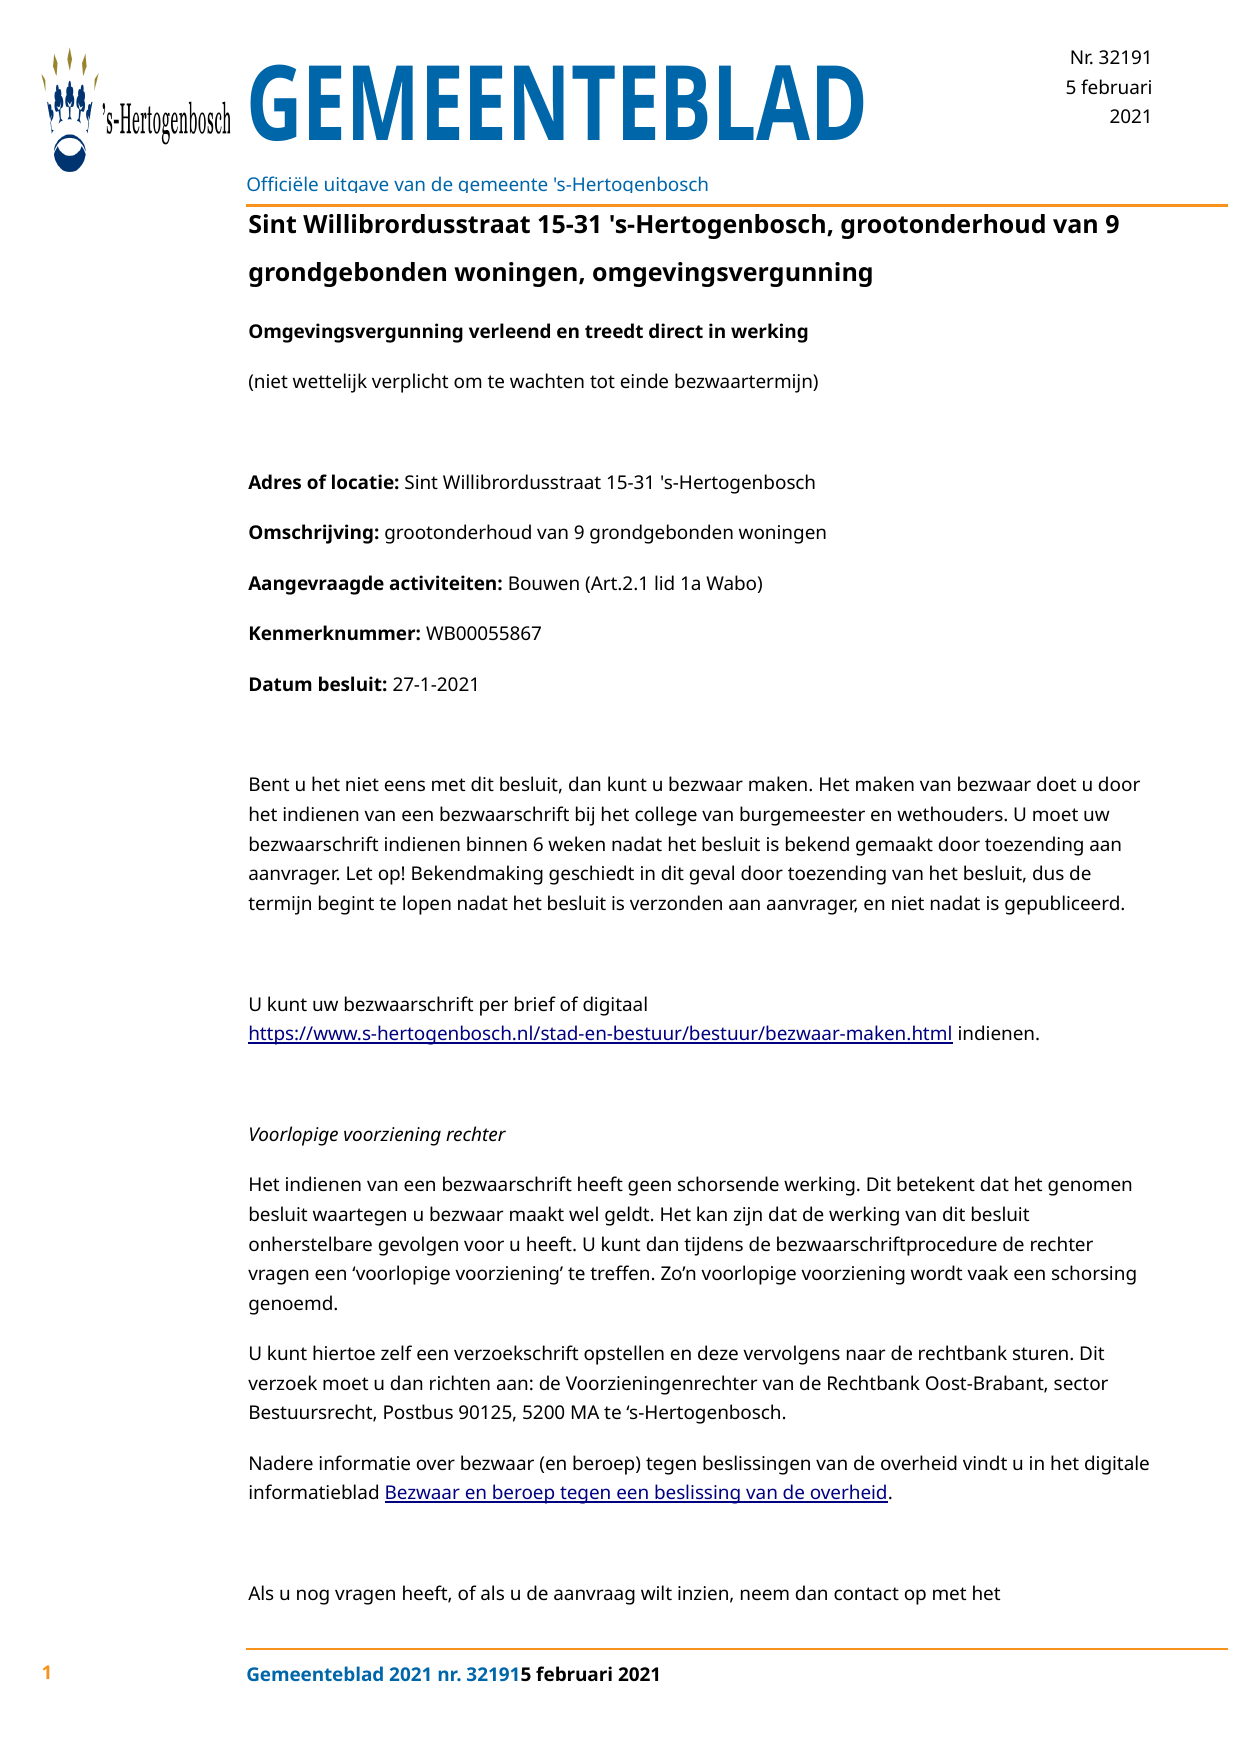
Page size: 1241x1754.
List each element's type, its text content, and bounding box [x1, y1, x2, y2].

text Voorlopige voorziening rechter [248, 1121, 1152, 1147]
picture [41, 47, 231, 172]
text Als u nog vragen heeft, of als u de aanvraag wilt inzien, neem dan contact op met het [248, 1580, 1152, 1606]
text U kunt hiertoe zelf een verzoekschrift opstellen en deze vervolgens naar de rechtbank sturen. Dit verzoek moet u dan richten aan: de Voorzieningenrechter van de Rechtbank Oost-Brabant, sector Bestuursrecht, Postbus 90125, 5200 MA te ‘s-Hertogenbosch. [248, 1340, 1152, 1425]
text Bent u het niet eens met dit besluit, dan kunt u bezwaar maken. Het maken van bezwaar doet u door het indienen van een bezwaarschrift bij het college van burgemeester en wethouders. U moet uw bezwaarschrift indienen binnen 6 weken nadat het besluit is bekend gemaakt door toezending aan aanvrager. Let op! Bekendmaking geschiedt in dit geval door toezending van het besluit, dus de termijn begint te lopen nadat het besluit is verzonden aan aanvrager, en niet nadat is gepubliceerd. [248, 772, 1152, 916]
text Adres of locatie: Sint Willibrordusstraat 15-31 's-Hertogenbosch [248, 469, 1152, 495]
text Kenmerknummer: WB00055867 [248, 620, 1152, 646]
text U kunt uw bezwaarschrift per brief of digitaal https://www.s-hertogenbosch.nl/stad-en-bestuur/bestuur/bezwaar-maken.html indienen. [248, 991, 1152, 1046]
text Sint Willibrordusstraat 15-31 's-Hertogenbosch, grootonderhoud van 9 grondgebonden woningen, omgevingsvergunning [248, 207, 1152, 288]
text Datum besluit: 27-1-2021 [248, 671, 1152, 697]
text Omschrijving: grootonderhoud van 9 grondgebonden woningen [248, 519, 1152, 545]
text Aangevraagde activiteiten: Bouwen (Art.2.1 lid 1a Wabo) [248, 570, 1152, 596]
text Nadere informatie over bezwaar (en beroep) tegen beslissingen van de overheid vindt u in het digitale informatieblad Bezwaar en beroep tegen een beslissing van de overheid. [248, 1450, 1152, 1505]
text (niet wettelijk verplicht om te wachten tot einde bezwaartermijn) [248, 368, 1152, 394]
text Het indienen van een bezwaarschrift heeft geen schorsende werking. Dit betekent dat het genomen besluit waartegen u bezwaar maakt wel geldt. Het kan zijn dat de werking van dit besluit onherstelbare gevolgen voor u heeft. U kunt dan tijdens de bezwaarschriftprocedure de rechter vragen een ‘voorlopige voorziening’ te treffen. Zo’n voorlopige voorziening wordt vaak een schorsing genoemd. [248, 1172, 1152, 1316]
text Omgevingsvergunning verleend en treedt direct in werking [248, 318, 1152, 344]
